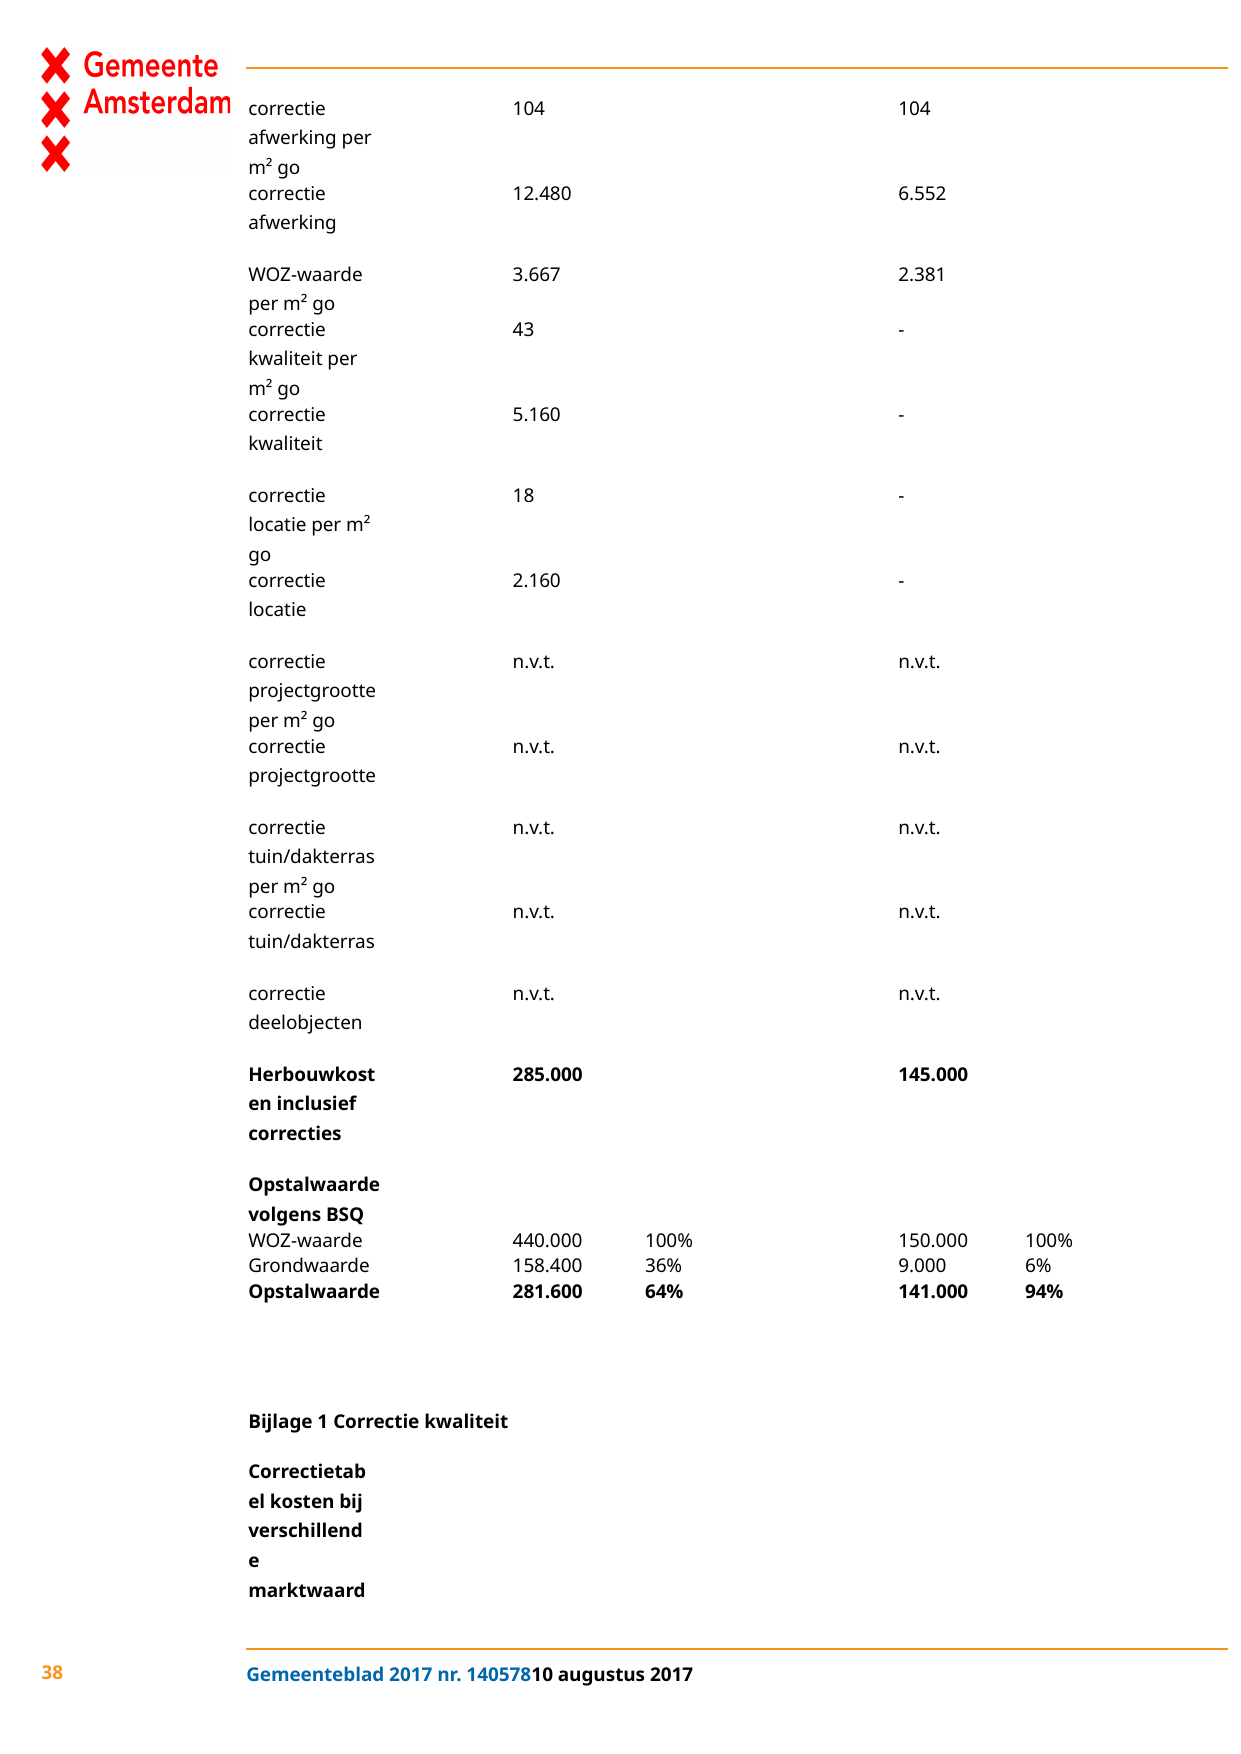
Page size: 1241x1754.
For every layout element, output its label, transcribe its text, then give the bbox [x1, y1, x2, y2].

table_cell [771, 899, 898, 954]
table_cell 141.000 [898, 1278, 1025, 1304]
table_cell [898, 622, 1025, 648]
table_cell n.v.t. [513, 814, 645, 899]
table_cell [1025, 1171, 1152, 1227]
table_cell [771, 235, 898, 261]
table_cell 145.000 [898, 1061, 1025, 1146]
table_cell [248, 1035, 386, 1061]
table_cell [645, 456, 771, 482]
table_header [892, 1459, 978, 1603]
table_header [459, 1459, 545, 1603]
table_header [1065, 1459, 1152, 1603]
table_cell [898, 235, 1025, 261]
table_cell [248, 456, 386, 482]
table_cell [645, 788, 771, 814]
table_header Correctietabel kosten bij verschillende marktwaard [248, 1459, 372, 1603]
table_cell n.v.t. [513, 648, 645, 733]
table_cell 285.000 [513, 1061, 645, 1146]
table_cell [513, 1146, 645, 1171]
table_cell [771, 1253, 898, 1278]
table_cell [1025, 622, 1152, 648]
table_cell [771, 401, 898, 456]
table_cell [386, 1171, 512, 1227]
text Bijlage 1 Correctie kwaliteit [248, 1408, 1152, 1434]
table_cell [771, 316, 898, 401]
table_cell [513, 954, 645, 980]
table_cell [645, 95, 771, 180]
table_header [805, 1459, 892, 1603]
table_cell [386, 788, 512, 814]
table_cell [645, 980, 771, 1035]
table_header [545, 1459, 632, 1603]
table_cell [771, 733, 898, 788]
table_cell correctie projectgrootte [248, 733, 386, 788]
table_cell [248, 622, 386, 648]
table_cell - [898, 401, 1025, 456]
table_cell [771, 180, 898, 235]
table_cell [898, 788, 1025, 814]
table_cell n.v.t. [898, 980, 1025, 1035]
table_cell WOZ-waarde [248, 1227, 386, 1252]
table_cell Opstalwaarde [248, 1278, 386, 1304]
table_cell [1025, 1035, 1152, 1061]
table_cell [386, 899, 512, 954]
table_cell 281.600 [513, 1278, 645, 1304]
table_cell 6.552 [898, 180, 1025, 235]
table_cell [386, 456, 512, 482]
table_cell n.v.t. [898, 814, 1025, 899]
table_cell correctie projectgrootte per m² go [248, 648, 386, 733]
table_cell [386, 1061, 512, 1146]
table_cell [1025, 316, 1152, 401]
table_cell [513, 1035, 645, 1061]
table_cell [1025, 788, 1152, 814]
table_cell [1025, 814, 1152, 899]
table_cell [771, 95, 898, 180]
table_cell n.v.t. [513, 899, 645, 954]
table_cell [513, 235, 645, 261]
table_cell [386, 980, 512, 1035]
table_header [632, 1459, 718, 1603]
table_cell [645, 814, 771, 899]
table_cell 440.000 [513, 1227, 645, 1252]
table_cell [386, 180, 512, 235]
table_cell [1025, 235, 1152, 261]
table_cell correctie kwaliteit [248, 401, 386, 456]
table_cell [771, 954, 898, 980]
table_cell [1025, 456, 1152, 482]
table_cell [645, 316, 771, 401]
table_cell - [898, 567, 1025, 622]
table_cell 18 [513, 482, 645, 567]
table_cell [386, 567, 512, 622]
table_cell [1025, 567, 1152, 622]
table_cell correctie locatie [248, 567, 386, 622]
table_cell [513, 1171, 645, 1227]
table_cell Grondwaarde [248, 1253, 386, 1278]
table_cell [645, 180, 771, 235]
table_cell [645, 733, 771, 788]
table_cell [386, 95, 512, 180]
table_cell [386, 261, 512, 316]
table_cell n.v.t. [898, 899, 1025, 954]
table_cell 158.400 [513, 1253, 645, 1278]
table_cell correctie afwerking [248, 180, 386, 235]
table_cell [1025, 180, 1152, 235]
table_header [978, 1459, 1065, 1603]
table_cell [1025, 733, 1152, 788]
table_cell [771, 648, 898, 733]
table_cell [1025, 954, 1152, 980]
table_cell [248, 1146, 386, 1171]
table_cell [386, 814, 512, 899]
table_cell n.v.t. [513, 733, 645, 788]
table_cell [898, 456, 1025, 482]
table_cell [1025, 980, 1152, 1035]
table_cell [645, 235, 771, 261]
table_cell [248, 235, 386, 261]
table_cell [386, 401, 512, 456]
table_cell [513, 456, 645, 482]
table_cell [386, 733, 512, 788]
table_cell correctie locatie per m² go [248, 482, 386, 567]
table_cell [1025, 899, 1152, 954]
table_cell 5.160 [513, 401, 645, 456]
table_cell 3.667 [513, 261, 645, 316]
table_cell [386, 648, 512, 733]
table_cell n.v.t. [513, 980, 645, 1035]
table_cell [771, 1035, 898, 1061]
table_cell [771, 814, 898, 899]
table_cell [771, 788, 898, 814]
table_cell [1025, 95, 1152, 180]
table_cell correctie tuin/dakterras [248, 899, 386, 954]
table_cell [513, 788, 645, 814]
table_cell [386, 1146, 512, 1171]
table_cell [1025, 401, 1152, 456]
table_cell [645, 261, 771, 316]
table_cell [645, 622, 771, 648]
table_cell [1025, 648, 1152, 733]
table_cell - [898, 316, 1025, 401]
table_cell 150.000 [898, 1227, 1025, 1252]
table_cell [898, 1171, 1025, 1227]
table_cell [248, 954, 386, 980]
table_cell [248, 788, 386, 814]
table_cell [771, 622, 898, 648]
table_cell [771, 1278, 898, 1304]
table_cell [771, 1171, 898, 1227]
table_cell [771, 1061, 898, 1146]
table_cell [771, 456, 898, 482]
table_cell [645, 401, 771, 456]
table_cell [386, 1035, 512, 1061]
table_cell [1025, 482, 1152, 567]
table_cell - [898, 482, 1025, 567]
table_cell [1025, 1061, 1152, 1146]
table_cell [386, 1253, 512, 1278]
table_cell correctie tuin/dakterras per m² go [248, 814, 386, 899]
table_cell n.v.t. [898, 648, 1025, 733]
table_cell [645, 482, 771, 567]
table_cell [771, 482, 898, 567]
table_cell [898, 1035, 1025, 1061]
table_cell [771, 1146, 898, 1171]
table_cell [645, 1061, 771, 1146]
table_header [719, 1459, 805, 1603]
picture [41, 47, 231, 172]
table_cell 2.160 [513, 567, 645, 622]
table_cell 12.480 [513, 180, 645, 235]
table_cell [1025, 261, 1152, 316]
table_header [372, 1459, 459, 1603]
table_cell [645, 1035, 771, 1061]
table_cell 6% [1025, 1253, 1152, 1278]
table_cell 104 [513, 95, 645, 180]
table_cell [513, 622, 645, 648]
table_cell [771, 261, 898, 316]
table_cell Herbouwkosten inclusief correcties [248, 1061, 386, 1146]
table_cell 2.381 [898, 261, 1025, 316]
table_cell [386, 1227, 512, 1252]
table_cell Opstalwaarde volgens BSQ [248, 1171, 386, 1227]
table_cell correctie kwaliteit per m² go [248, 316, 386, 401]
table_cell [898, 1146, 1025, 1171]
table_cell 100% [1025, 1227, 1152, 1252]
table_cell [898, 954, 1025, 980]
table_cell [771, 980, 898, 1035]
table_cell [645, 1146, 771, 1171]
table_cell [645, 899, 771, 954]
table_cell WOZ-waarde per m² go [248, 261, 386, 316]
table_cell [386, 235, 512, 261]
table_cell n.v.t. [898, 733, 1025, 788]
table_cell 100% [645, 1227, 771, 1252]
table_cell [645, 567, 771, 622]
table_cell [645, 1171, 771, 1227]
table_cell 9.000 [898, 1253, 1025, 1278]
table_cell [386, 622, 512, 648]
table_cell [645, 954, 771, 980]
table_cell correctie deelobjecten [248, 980, 386, 1035]
table_cell 64% [645, 1278, 771, 1304]
table_cell [386, 954, 512, 980]
table_cell 94% [1025, 1278, 1152, 1304]
table_cell [645, 648, 771, 733]
table_cell [1025, 1146, 1152, 1171]
table_cell [386, 316, 512, 401]
table_cell [386, 482, 512, 567]
table_cell correctie afwerking per m² go [248, 95, 386, 180]
table_cell [386, 1278, 512, 1304]
table_cell 36% [645, 1253, 771, 1278]
table_cell 43 [513, 316, 645, 401]
table_cell [771, 567, 898, 622]
table_cell [771, 1227, 898, 1252]
table_cell 104 [898, 95, 1025, 180]
